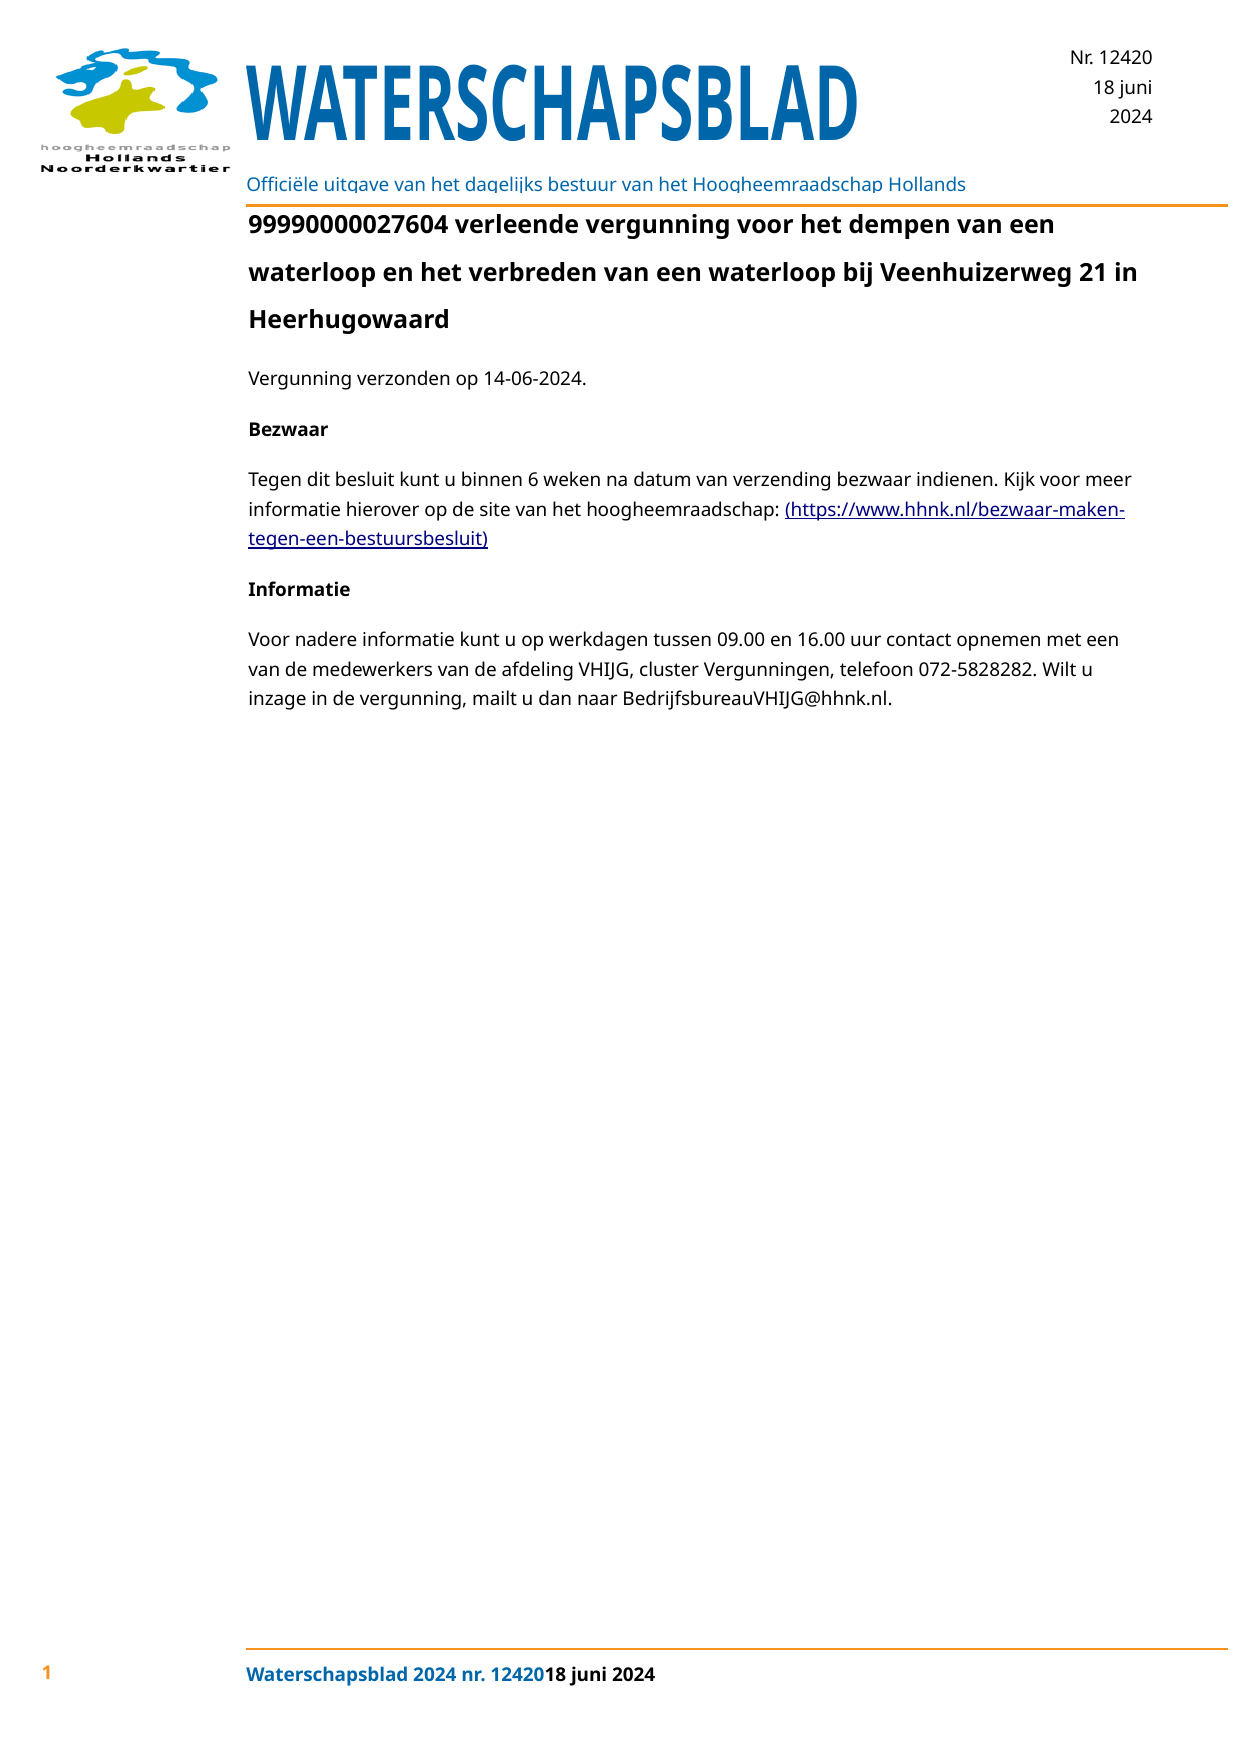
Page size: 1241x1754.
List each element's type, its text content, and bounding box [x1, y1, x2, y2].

text 99990000027604 verleende vergunning voor het dempen van een waterloop en het verbreden van een waterloop bij Veenhuizerweg 21 in Heerhugowaard [248, 207, 1152, 336]
text Bezwaar [248, 416, 1152, 442]
text Vergunning verzonden op 14-06-2024. [248, 366, 1152, 391]
text Informatie [248, 576, 1152, 602]
text Tegen dit besluit kunt u binnen 6 weken na datum van verzending bezwaar indienen. Kijk voor meer informatie hierover op de site van het hoogheemraadschap: (https://www.hhnk.nl/bezwaar-maken-tegen-een-bestuursbesluit) [248, 466, 1152, 551]
text Voor nadere informatie kunt u op werkdagen tussen 09.00 en 16.00 uur contact opnemen met een van de medewerkers van de afdeling VHIJG, cluster Vergunningen, telefoon 072-5828282. Wilt u inzage in de vergunning, mailt u dan naar BedrijfsbureauVHIJG@hhnk.nl. [248, 626, 1152, 711]
picture [41, 47, 231, 172]
